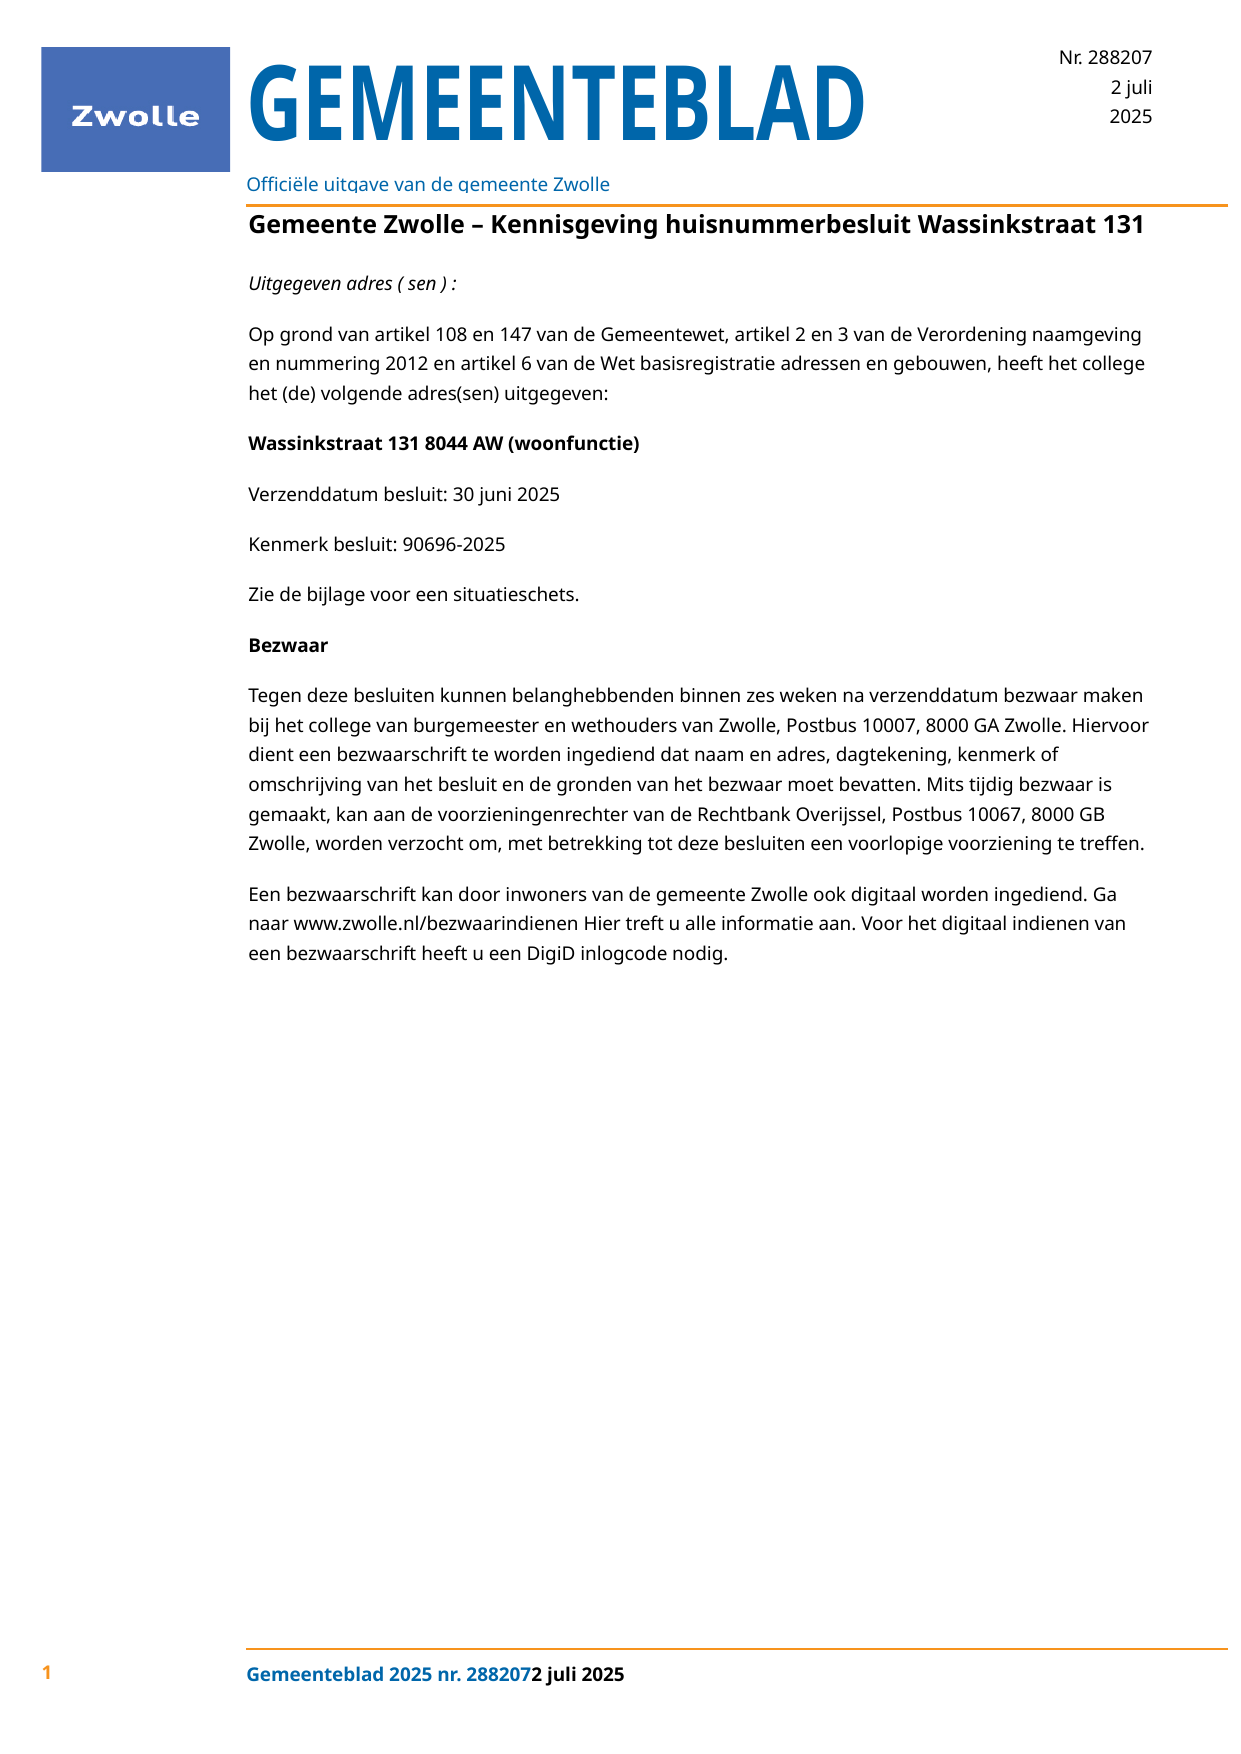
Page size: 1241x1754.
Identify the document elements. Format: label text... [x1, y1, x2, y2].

text Zie de bijlage voor een situatieschets. [248, 582, 1152, 607]
text Wassinkstraat 131 8044 AW (woonfunctie) [248, 430, 1152, 456]
text Verzenddatum besluit: 30 juni 2025 [248, 481, 1152, 506]
picture [41, 47, 231, 172]
text Tegen deze besluiten kunnen belanghebbenden binnen zes weken na verzenddatum bezwaar maken bij het college van burgemeester en wethouders van Zwolle, Postbus 10007, 8000 GA Zwolle. Hiervoor dient een bezwaarschrift te worden ingediend dat naam en adres, dagtekening, kenmerk of omschrijving van het besluit en de gronden van het bezwaar moet bevatten. Mits tijdig bezwaar is gemaakt, kan aan de voorzieningenrechter van de Rechtbank Overijssel, Postbus 10067, 8000 GB Zwolle, worden verzocht om, met betrekking tot deze besluiten een voorlopige voorziening te treffen. [248, 682, 1152, 856]
text Gemeente Zwolle – Kennisgeving huisnummerbesluit Wassinkstraat 131 [248, 207, 1152, 241]
text Op grond van artikel 108 en 147 van de Gemeentewet, artikel 2 en 3 van de Verordening naamgeving en nummering 2012 en artikel 6 van de Wet basisregistratie adressen en gebouwen, heeft het college het (de) volgende adres(sen) uitgegeven: [248, 321, 1152, 406]
text Een bezwaarschrift kan door inwoners van de gemeente Zwolle ook digitaal worden ingediend. Ga naar www.zwolle.nl/bezwaarindienen Hier treft u alle informatie aan. Voor het digitaal indienen van een bezwaarschrift heeft u een DigiD inlogcode nodig. [248, 881, 1152, 966]
text Bezwaar [248, 632, 1152, 658]
text Kenmerk besluit: 90696-2025 [248, 531, 1152, 557]
text Uitgegeven adres ( sen ) : [248, 270, 1152, 296]
